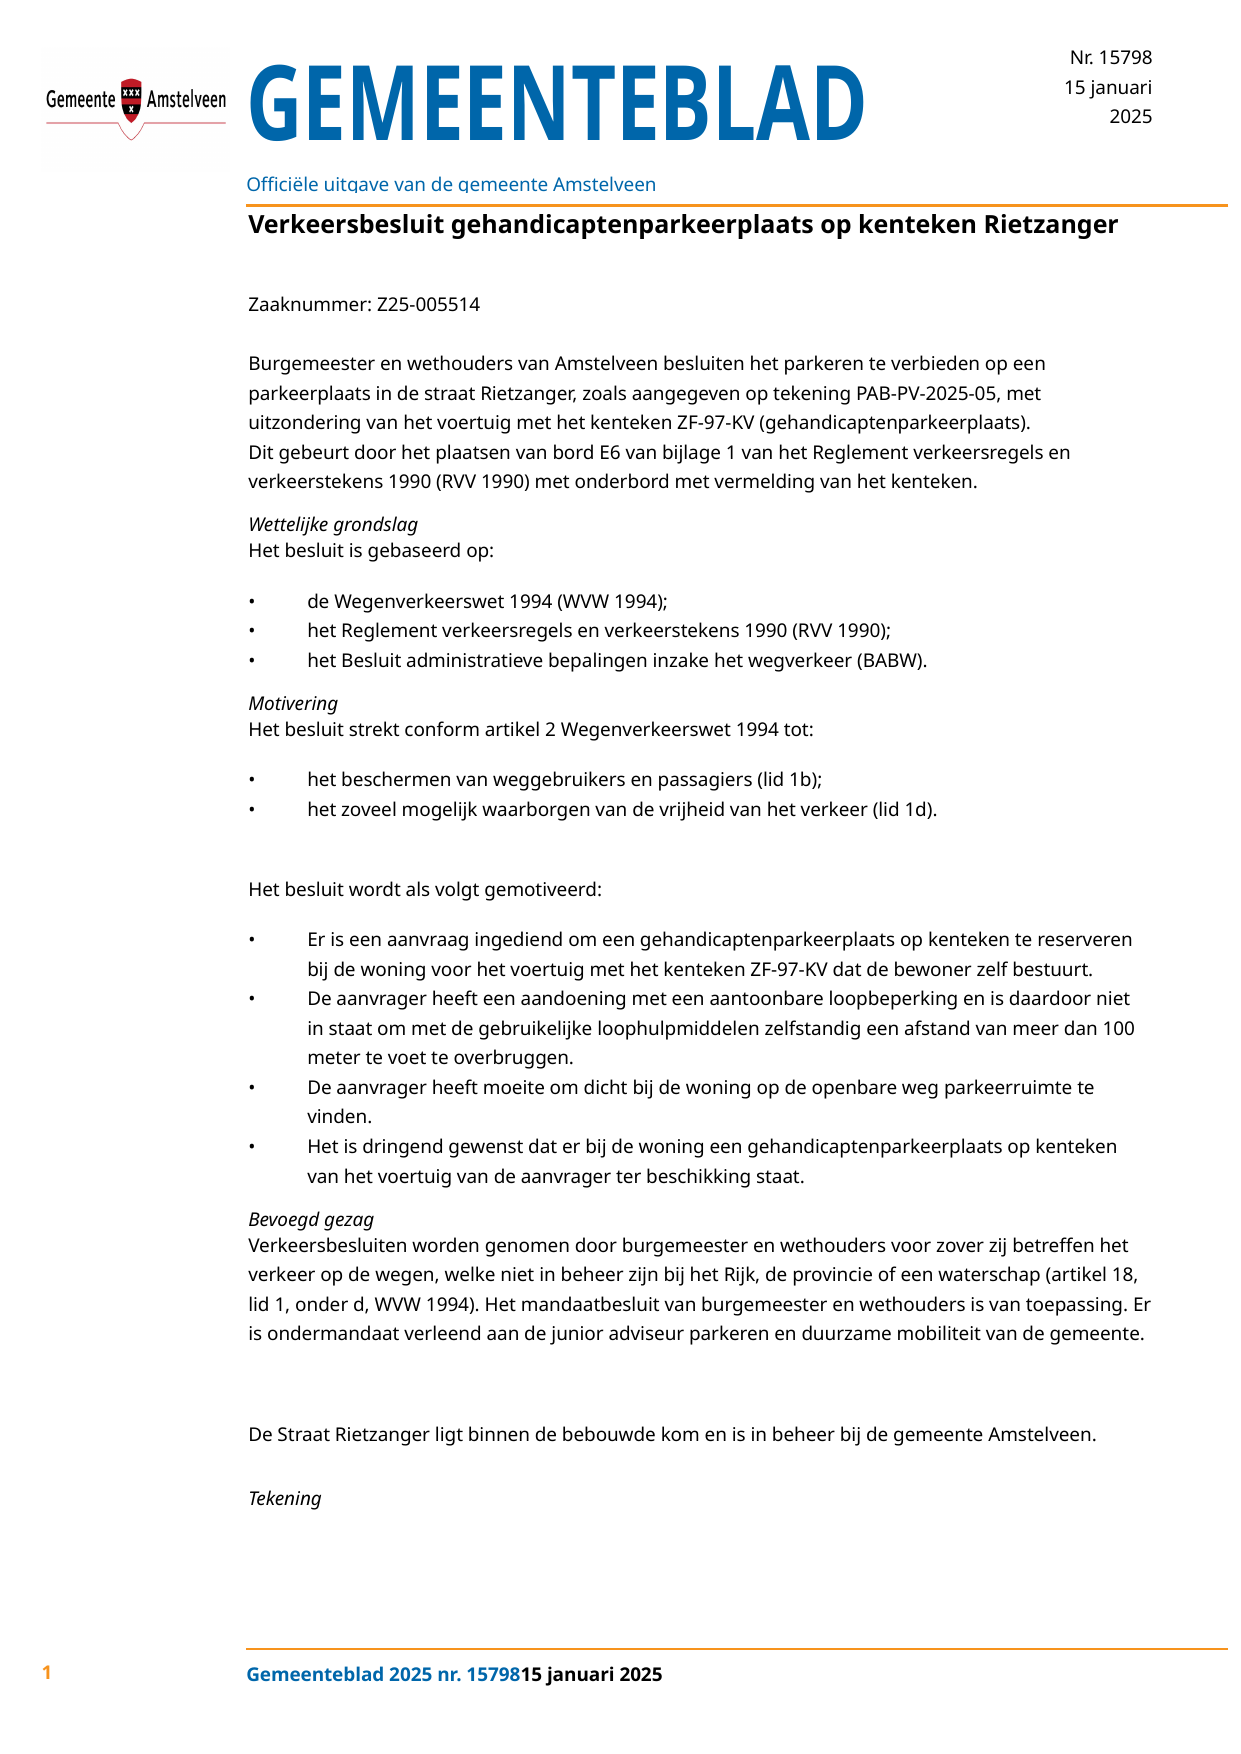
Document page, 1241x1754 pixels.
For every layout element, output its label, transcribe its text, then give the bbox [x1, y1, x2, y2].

text Motivering [248, 690, 1152, 716]
list De aanvrager heeft een aandoening met een aantoonbare loopbeperking en is daardoor niet in staat om met de gebruikelijke loophulpmiddelen zelfstandig een afstand van meer dan 100 meter te voet te overbruggen. [248, 985, 1152, 1070]
text Bevoegd gezag [248, 1206, 1152, 1232]
text Wettelijke grondslag [248, 512, 1152, 537]
list Er is een aanvraag ingediend om een gehandicaptenparkeerplaats op kenteken te reserveren bij de woning voor het voertuig met het kenteken ZF-97-KV dat de bewoner zelf bestuurt. [248, 926, 1152, 982]
list De aanvrager heeft moeite om dicht bij de woning op de openbare weg parkeerruimte te vinden. [248, 1074, 1152, 1129]
text Het besluit wordt als volgt gemotiveerd: [248, 876, 1152, 902]
text Verkeersbesluit gehandicaptenparkeerplaats op kenteken Rietzanger [248, 207, 1152, 241]
text Het besluit strekt conform artikel 2 Wegenverkeerswet 1994 tot: [248, 716, 1152, 742]
text Zaaknummer: Z25-005514 [248, 291, 1152, 317]
text De Straat Rietzanger ligt binnen de bebouwde kom en is in beheer bij de gemeente Amstelveen. [248, 1421, 1152, 1447]
list het zoveel mogelijk waarborgen van de vrijheid van het verkeer (lid 1d). [248, 796, 1152, 822]
list het Reglement verkeersregels en verkeerstekens 1990 (RVV 1990); [248, 617, 1152, 643]
list het Besluit administratieve bepalingen inzake het wegverkeer (BABW). [248, 647, 1152, 673]
text Burgemeester en wethouders van Amstelveen besluiten het parkeren te verbieden op een parkeerplaats in de straat Rietzanger, zoals aangegeven op tekening PAB-PV-2025-05, met uitzondering van het voertuig met het kenteken ZF-97-KV (gehandicaptenparkeerplaats). [248, 350, 1152, 435]
text Tekening [248, 1485, 1152, 1511]
list de Wegenverkeerswet 1994 (WVW 1994); [248, 588, 1152, 613]
list het beschermen van weggebruikers en passagiers (lid 1b); [248, 766, 1152, 792]
list Het is dringend gewenst dat er bij de woning een gehandicaptenparkeerplaats op kenteken van het voertuig van de aanvrager ter beschikking staat. [248, 1133, 1152, 1189]
text Dit gebeurt door het plaatsen van bord E6 van bijlage 1 van het Reglement verkeersregels en verkeerstekens 1990 (RVV 1990) met onderbord met vermelding van het kenteken. [248, 439, 1152, 494]
picture [41, 47, 231, 172]
text Het besluit is gebaseerd op: [248, 537, 1152, 563]
text Verkeersbesluiten worden genomen door burgemeester en wethouders voor zover zij betreffen het verkeer op de wegen, welke niet in beheer zijn bij het Rijk, de provincie of een waterschap (artikel 18, lid 1, onder d, WVW 1994). Het mandaatbesluit van burgemeester en wethouders is van toepassing. Er is ondermandaat verleend aan de junior adviseur parkeren en duurzame mobiliteit van de gemeente. [248, 1232, 1152, 1346]
